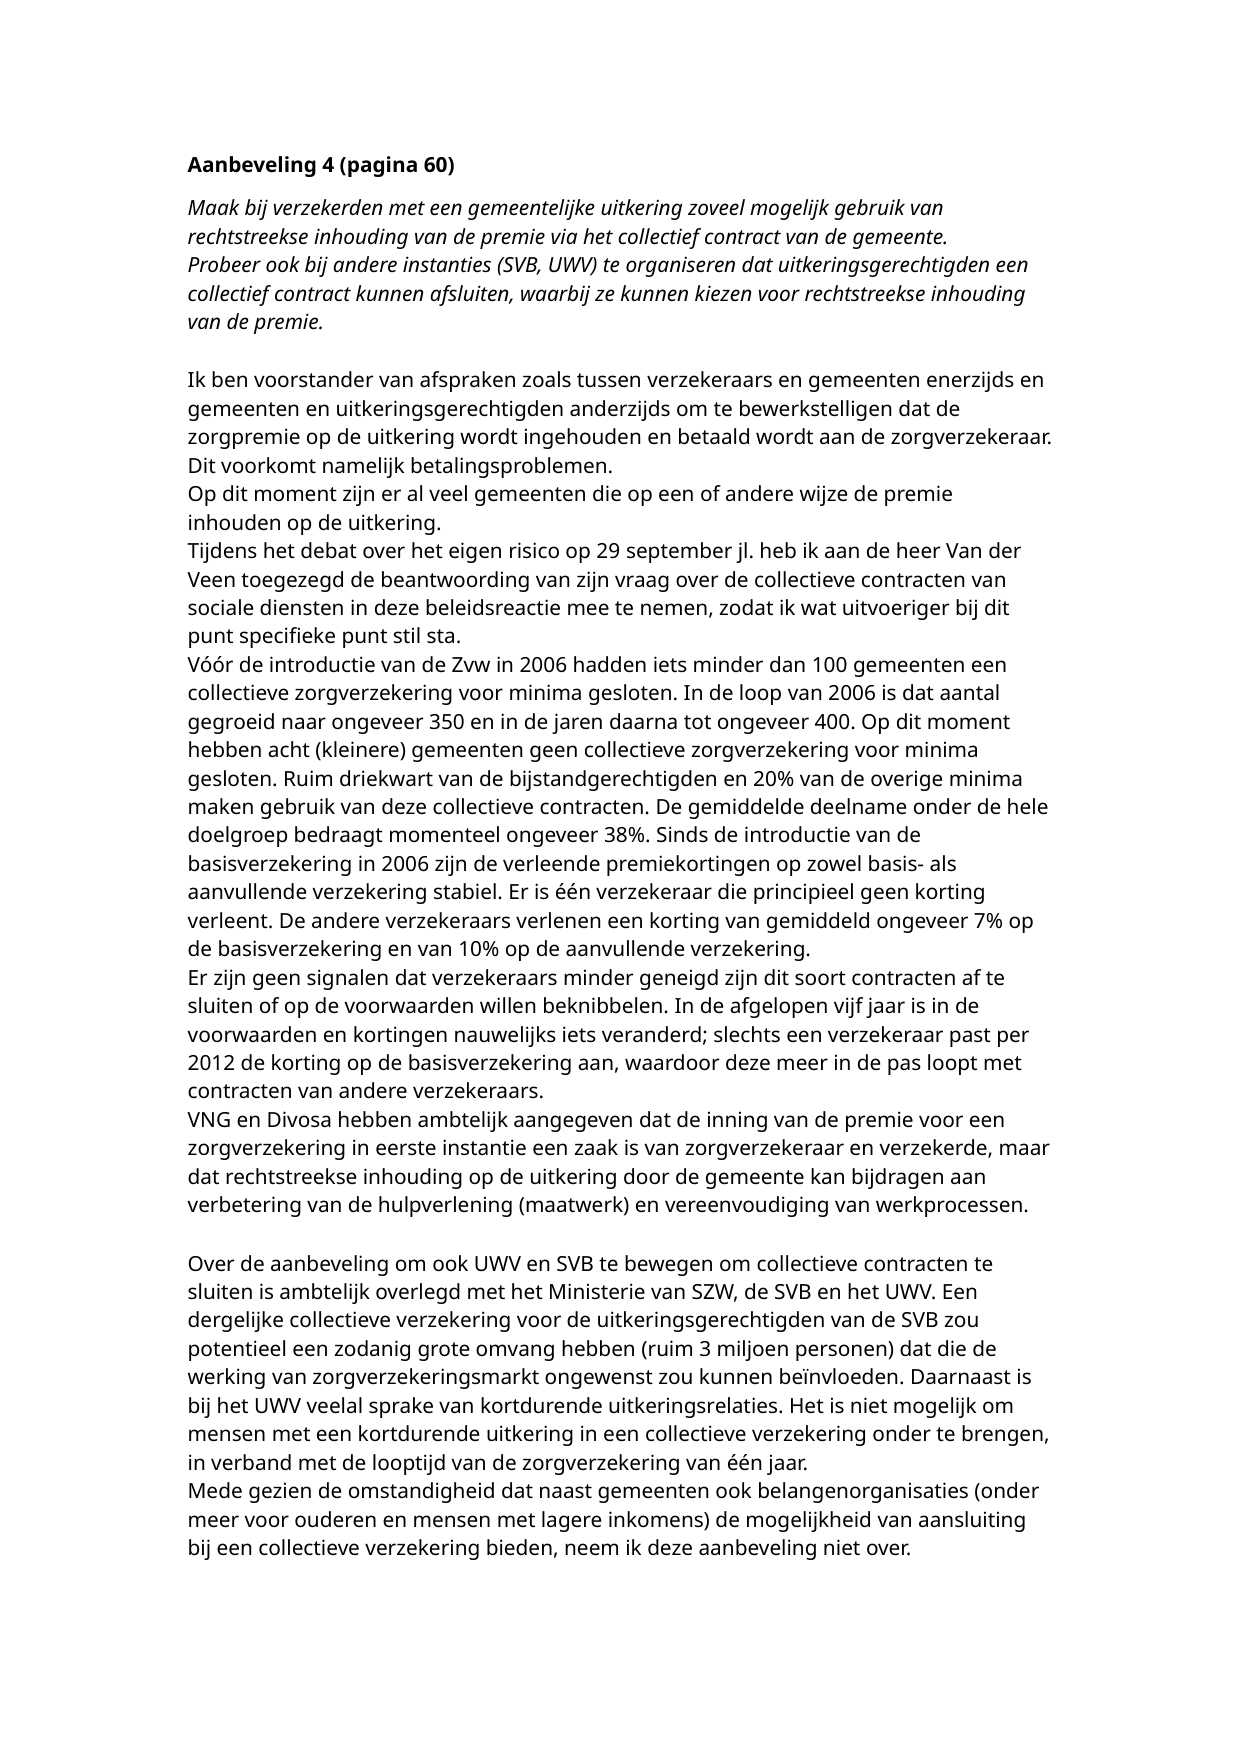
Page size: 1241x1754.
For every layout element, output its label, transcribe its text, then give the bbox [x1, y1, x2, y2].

text Probeer ook bij andere instanties (SVB, UWV) te organiseren dat uitkeringsgerechtigden een collectief contract kunnen afsluiten, waarbij ze kunnen kiezen voor rechtstreekse inhouding van de premie. [187, 250, 1053, 336]
text Op dit moment zijn er al veel gemeenten die op een of andere wijze de premie inhouden op de uitkering. [187, 479, 1053, 536]
text Mede gezien de omstandigheid dat naast gemeenten ook belangenorganisaties (onder meer voor ouderen en mensen met lagere inkomens) de mogelijkheid van aansluiting bij een collectieve verzekering bieden, neem ik deze aanbeveling niet over. [187, 1476, 1053, 1562]
text Maak bij verzekerden met een gemeentelijke uitkering zoveel mogelijk gebruik van rechtstreekse inhouding van de premie via het collectief contract van de gemeente. [187, 193, 1053, 250]
text Ik ben voorstander van afspraken zoals tussen verzekeraars en gemeenten enerzijds en gemeenten en uitkeringsgerechtigden anderzijds om te bewerkstelligen dat de zorgpremie op de uitkering wordt ingehouden en betaald wordt aan de zorgverzekeraar. Dit voorkomt namelijk betalingsproblemen. [187, 366, 1053, 479]
text Tijdens het debat over het eigen risico op 29 september jl. heb ik aan de heer Van der Veen toegezegd de beantwoording van zijn vraag over de collectieve contracten van sociale diensten in deze beleidsreactie mee te nemen, zodat ik wat uitvoeriger bij dit punt specifieke punt stil sta. [187, 536, 1053, 650]
text Aanbeveling 4 (pagina 60) [187, 150, 1053, 178]
text Vóór de introductie van de Zvw in 2006 hadden iets minder dan 100 gemeenten een collectieve zorgverzekering voor minima gesloten. In de loop van 2006 is dat aantal gegroeid naar ongeveer 350 en in de jaren daarna tot ongeveer 400. Op dit moment hebben acht (kleinere) gemeenten geen collectieve zorgverzekering voor minima gesloten. Ruim driekwart van de bijstandgerechtigden en 20% van de overige minima maken gebruik van deze collectieve contracten. De gemiddelde deelname onder de hele doelgroep bedraagt momenteel ongeveer 38%. Sinds de introductie van de basisverzekering in 2006 zijn de verleende premiekortingen op zowel basis- als aanvullende verzekering stabiel. Er is één verzekeraar die principieel geen korting verleent. De andere verzekeraars verlenen een korting van gemiddeld ongeveer 7% op de basisverzekering en van 10% op de aanvullende verzekering. [187, 650, 1053, 963]
text Over de aanbeveling om ook UWV en SVB te bewegen om collectieve contracten te sluiten is ambtelijk overlegd met het Ministerie van SZW, de SVB en het UWV. Een dergelijke collectieve verzekering voor de uitkeringsgerechtigden van de SVB zou potentieel een zodanig grote omvang hebben (ruim 3 miljoen personen) dat die de werking van zorgverzekeringsmarkt ongewenst zou kunnen beïnvloeden. Daarnaast is bij het UWV veelal sprake van kortdurende uitkeringsrelaties. Het is niet mogelijk om mensen met een kortdurende uitkering in een collectieve verzekering onder te brengen, in verband met de looptijd van de zorgverzekering van één jaar. [187, 1249, 1053, 1476]
text Er zijn geen signalen dat verzekeraars minder geneigd zijn dit soort contracten af te sluiten of op de voorwaarden willen beknibbelen. In de afgelopen vijf jaar is in de voorwaarden en kortingen nauwelijks iets veranderd; slechts een verzekeraar past per 2012 de korting op de basisverzekering aan, waardoor deze meer in de pas loopt met contracten van andere verzekeraars. [187, 963, 1053, 1105]
text VNG en Divosa hebben ambtelijk aangegeven dat de inning van de premie voor een zorgverzekering in eerste instantie een zaak is van zorgverzekeraar en verzekerde, maar dat rechtstreekse inhouding op de uitkering door de gemeente kan bijdragen aan verbetering van de hulpverlening (maatwerk) en vereenvoudiging van werkprocessen. [187, 1105, 1053, 1219]
